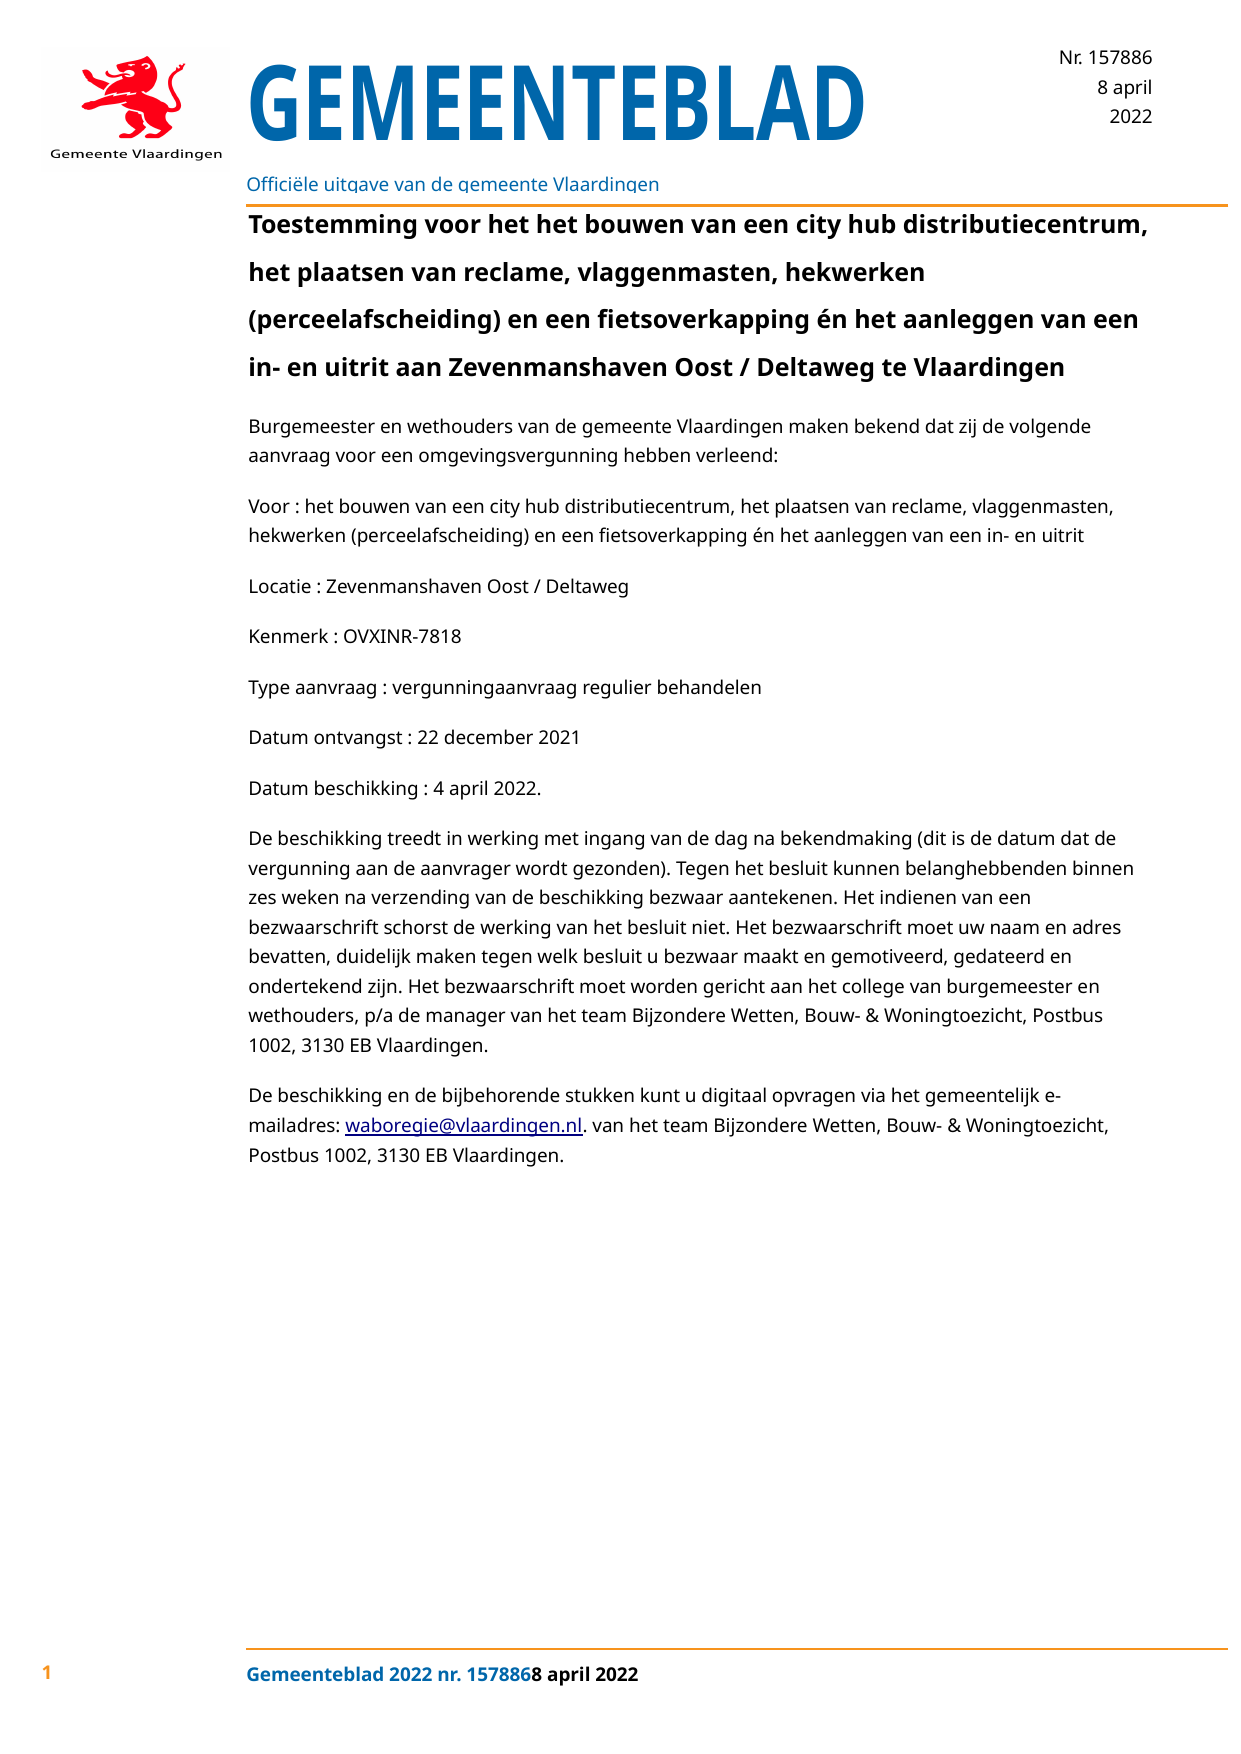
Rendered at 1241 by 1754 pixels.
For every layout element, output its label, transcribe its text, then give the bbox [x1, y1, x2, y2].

text Type aanvraag : vergunningaanvraag regulier behandelen [248, 674, 1152, 700]
text Datum ontvangst : 22 december 2021 [248, 724, 1152, 750]
text Toestemming voor het het bouwen van een city hub distributiecentrum, het plaatsen van reclame, vlaggenmasten, hekwerken (perceelafscheiding) en een fietsoverkapping én het aanleggen van een in- en uitrit aan Zevenmanshaven Oost / Deltaweg te Vlaardingen [248, 207, 1152, 384]
text Burgemeester en wethouders van de gemeente Vlaardingen maken bekend dat zij de volgende aanvraag voor een omgevingsvergunning hebben verleend: [248, 413, 1152, 468]
text De beschikking treedt in werking met ingang van de dag na bekendmaking (dit is de datum dat de vergunning aan de aanvrager wordt gezonden). Tegen het besluit kunnen belanghebbenden binnen zes weken na verzending van de beschikking bezwaar aantekenen. Het indienen van een bezwaarschrift schorst de werking van het besluit niet. Het bezwaarschrift moet uw naam en adres bevatten, duidelijk maken tegen welk besluit u bezwaar maakt en gemotiveerd, gedateerd en ondertekend zijn. Het bezwaarschrift moet worden gericht aan het college van burgemeester en wethouders, p/a de manager van het team Bijzondere Wetten, Bouw- & Woningtoezicht, Postbus 1002, 3130 EB Vlaardingen. [248, 825, 1152, 1058]
text Locatie : Zevenmanshaven Oost / Deltaweg [248, 573, 1152, 599]
text Datum beschikking : 4 april 2022. [248, 775, 1152, 801]
text Kenmerk : OVXINR-7818 [248, 623, 1152, 649]
text Voor : het bouwen van een city hub distributiecentrum, het plaatsen van reclame, vlaggenmasten, hekwerken (perceelafscheiding) en een fietsoverkapping én het aanleggen van een in- en uitrit [248, 493, 1152, 548]
text De beschikking en de bijbehorende stukken kunt u digitaal opvragen via het gemeentelijk e-mailadres: waboregie@vlaardingen.nl. van het team Bijzondere Wetten, Bouw- & Woningtoezicht, Postbus 1002, 3130 EB Vlaardingen. [248, 1083, 1152, 1168]
picture [41, 47, 231, 172]
